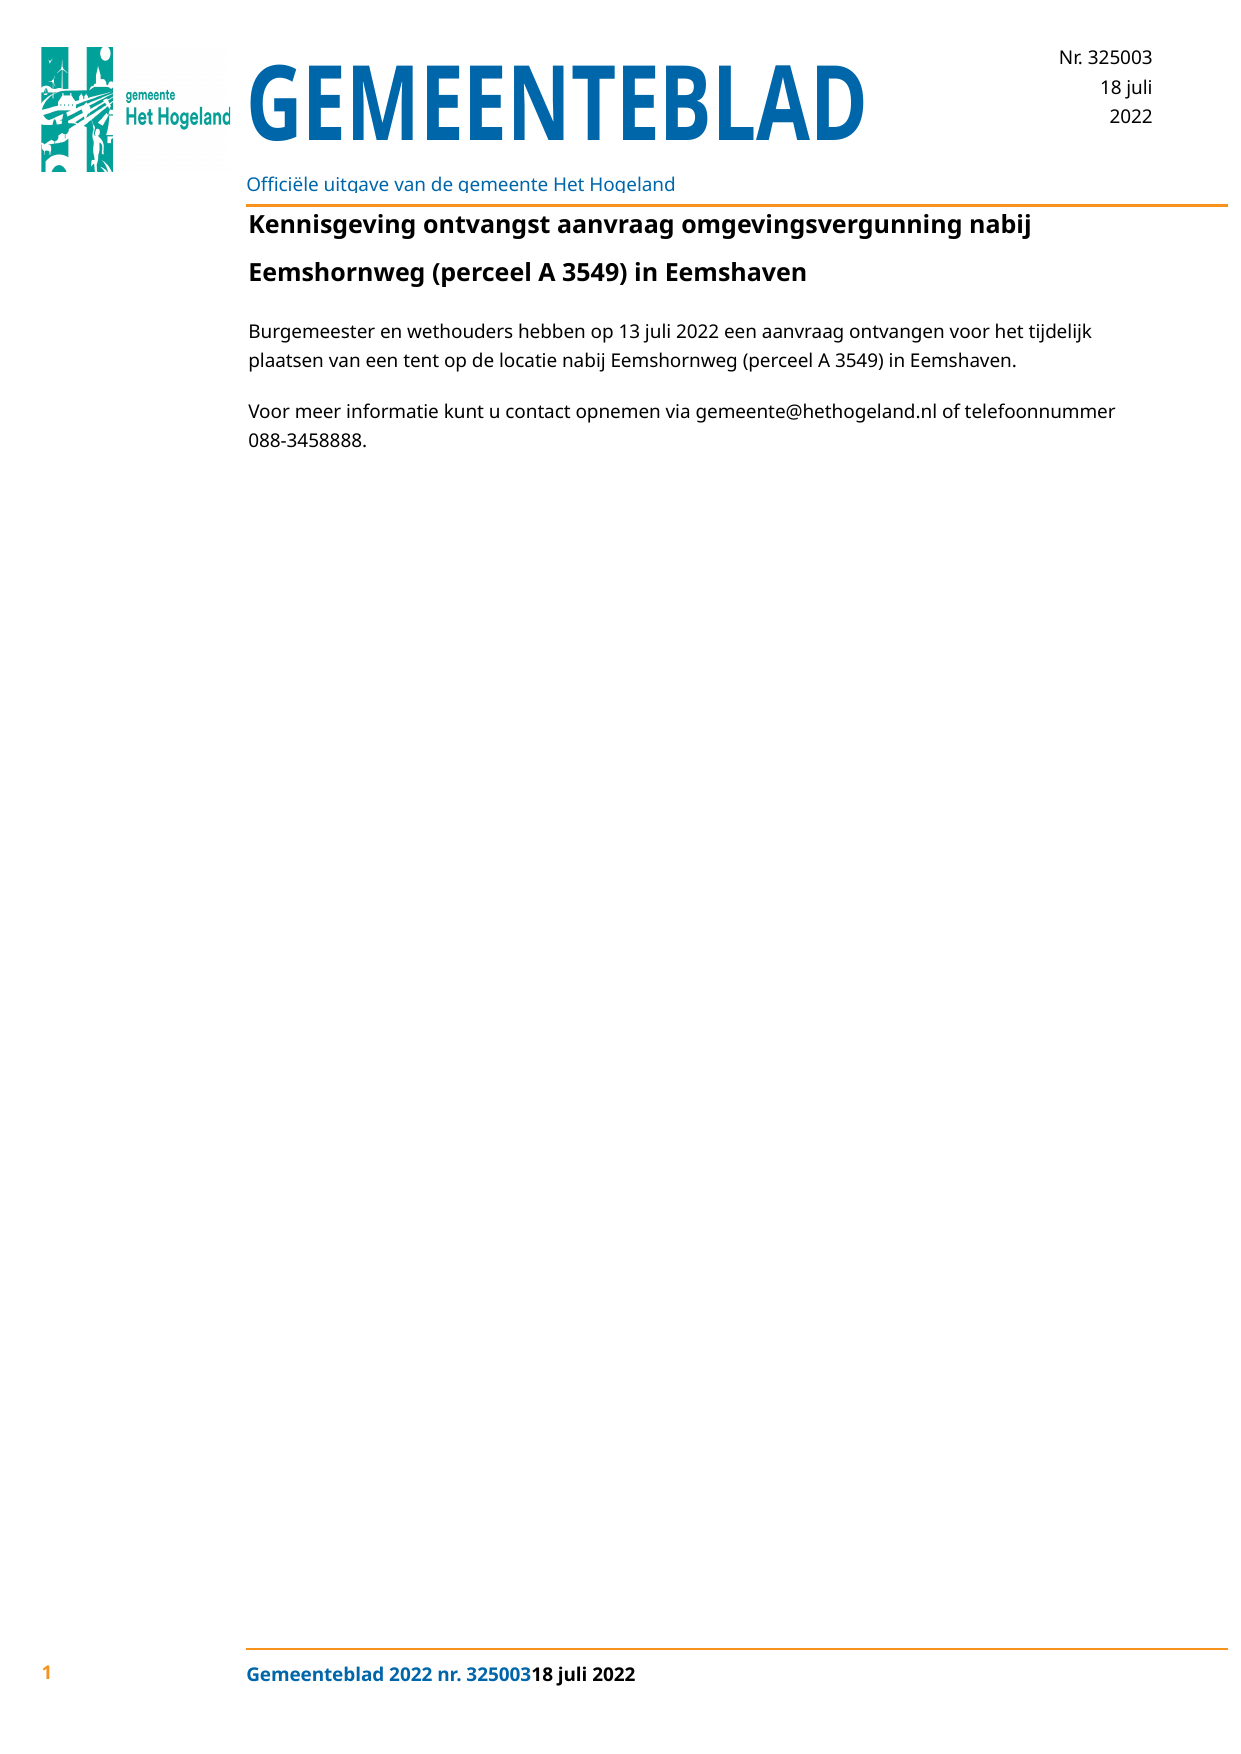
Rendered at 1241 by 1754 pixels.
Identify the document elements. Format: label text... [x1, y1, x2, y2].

text Kennisgeving ontvangst aanvraag omgevingsvergunning nabij Eemshornweg (perceel A 3549) in Eemshaven [248, 207, 1152, 288]
picture [41, 47, 231, 172]
text Voor meer informatie kunt u contact opnemen via gemeente@hethogeland.nl of telefoonnummer 088-3458888. [248, 398, 1152, 453]
text Burgemeester en wethouders hebben op 13 juli 2022 een aanvraag ontvangen voor het tijdelijk plaatsen van een tent op de locatie nabij Eemshornweg (perceel A 3549) in Eemshaven. [248, 318, 1152, 373]
